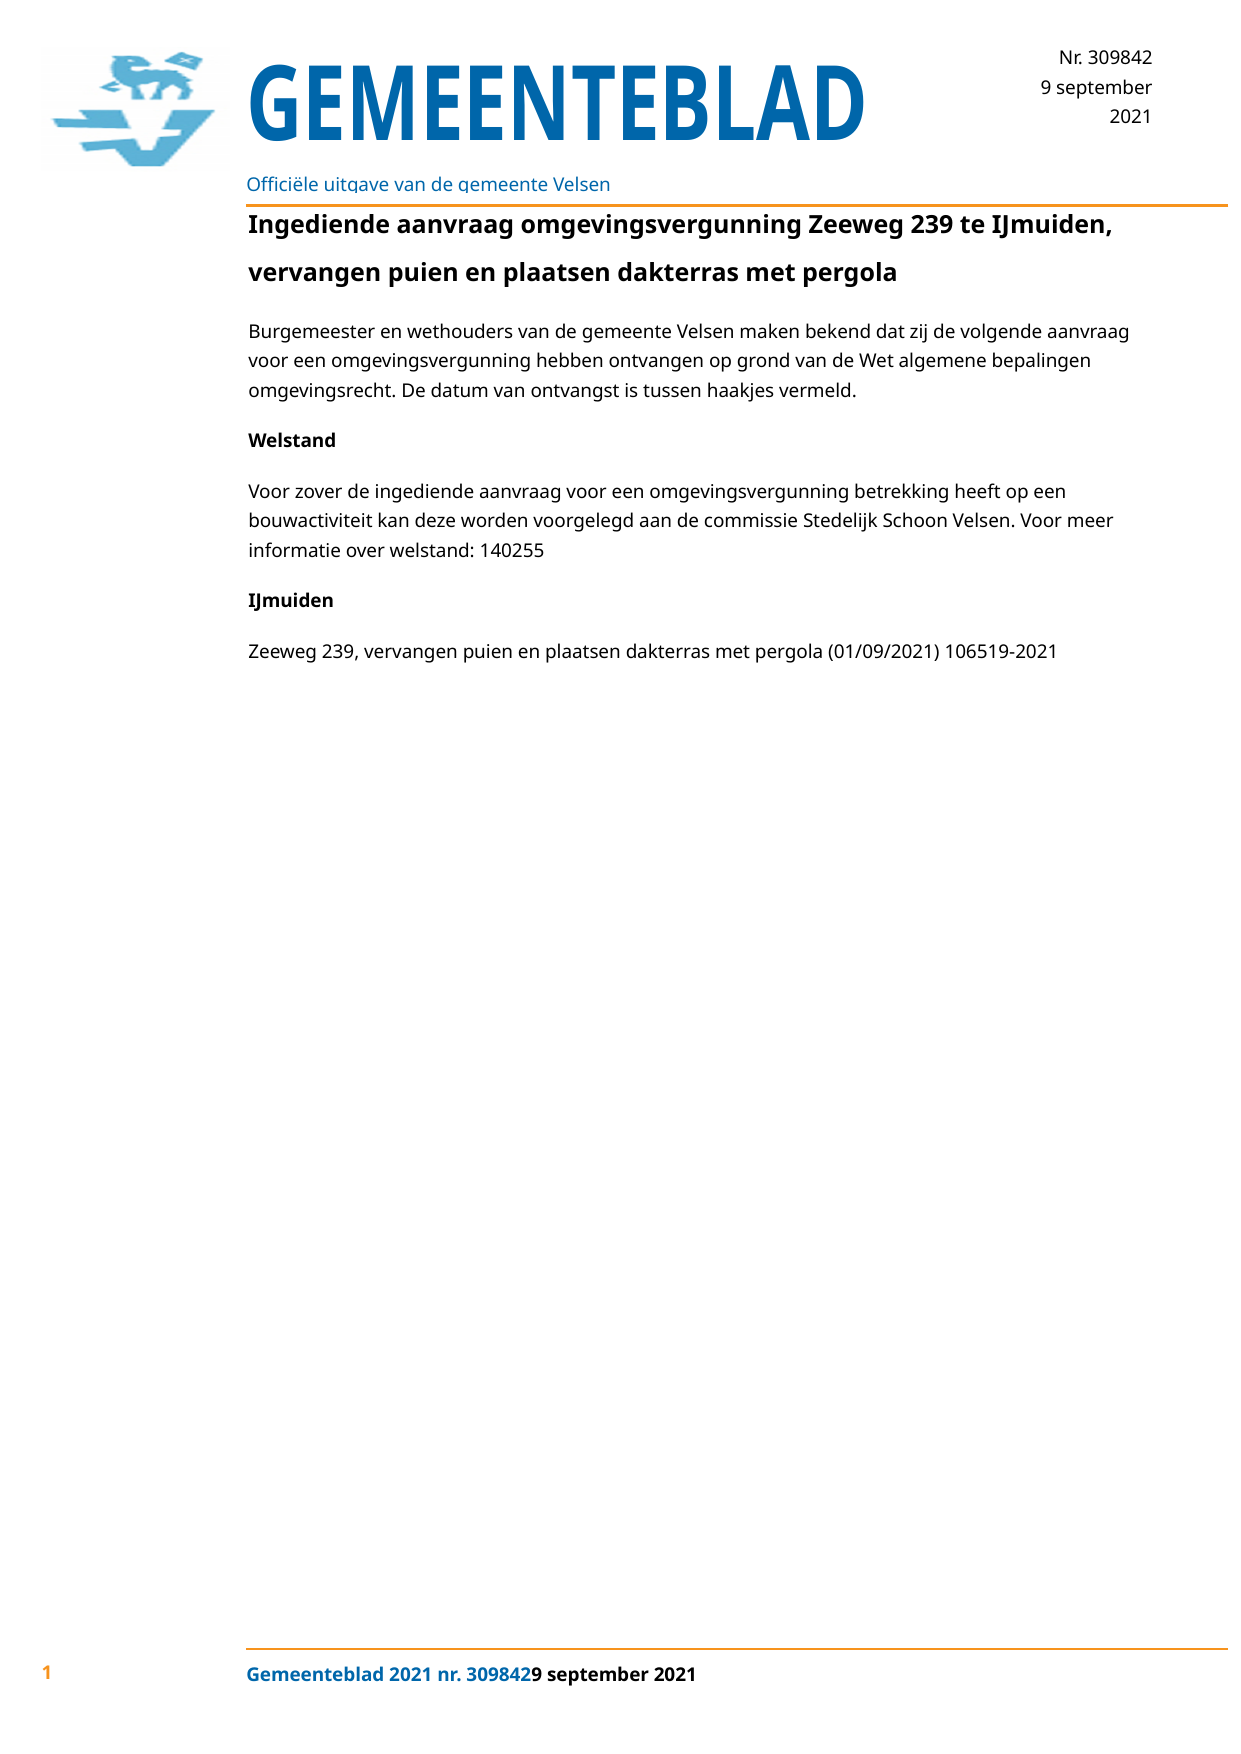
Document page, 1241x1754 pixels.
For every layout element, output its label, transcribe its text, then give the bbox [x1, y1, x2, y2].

text Zeeweg 239, vervangen puien en plaatsen dakterras met pergola (01/09/2021) 106519-2021 [248, 638, 1152, 664]
picture [41, 47, 231, 172]
text Ingediende aanvraag omgevingsvergunning Zeeweg 239 te IJmuiden, vervangen puien en plaatsen dakterras met pergola [248, 207, 1152, 288]
text Welstand [248, 427, 1152, 453]
text IJmuiden [248, 587, 1152, 613]
text Voor zover de ingediende aanvraag voor een omgevingsvergunning betrekking heeft op een bouwactiviteit kan deze worden voorgelegd aan de commissie Stedelijk Schoon Velsen. Voor meer informatie over welstand: 140255 [248, 478, 1152, 563]
text Burgemeester en wethouders van de gemeente Velsen maken bekend dat zij de volgende aanvraag voor een omgevingsvergunning hebben ontvangen op grond van de Wet algemene bepalingen omgevingsrecht. De datum van ontvangst is tussen haakjes vermeld. [248, 318, 1152, 403]
